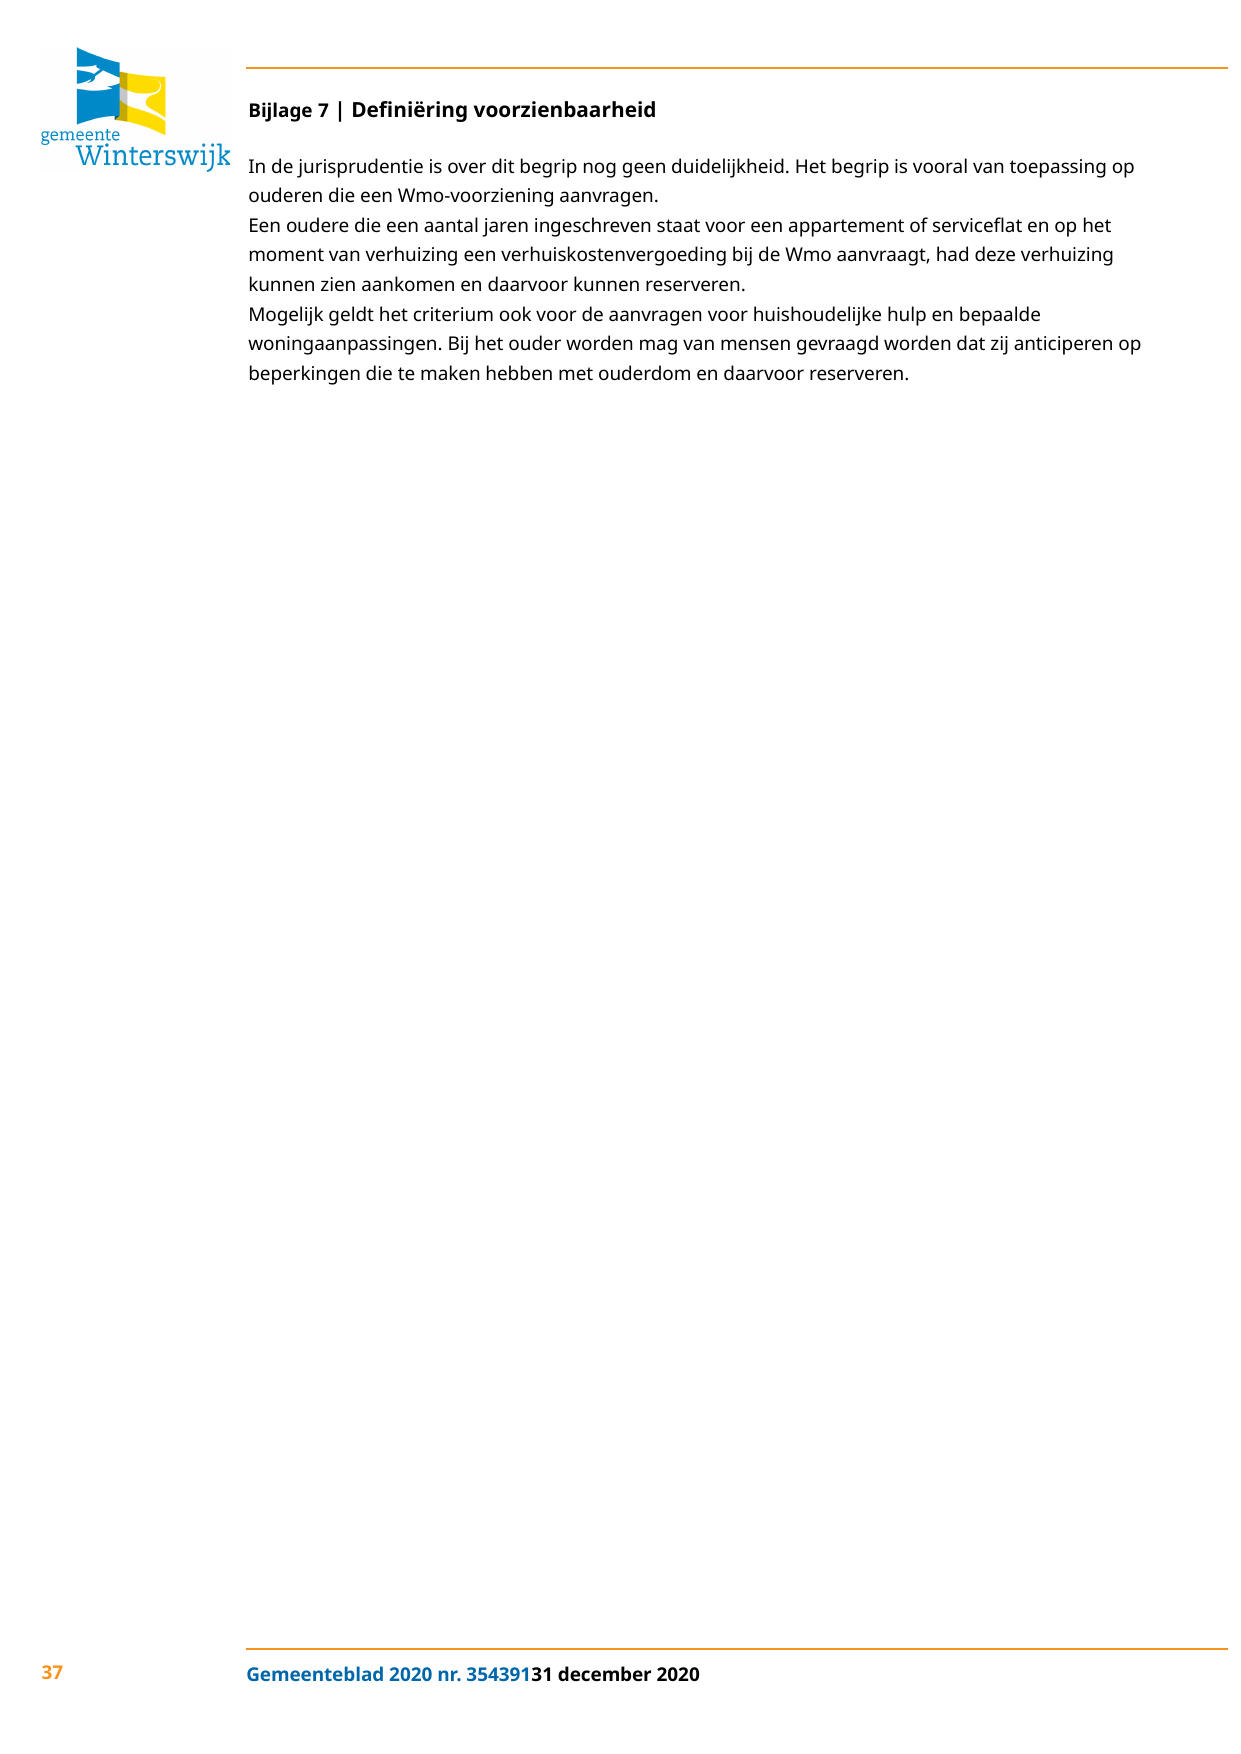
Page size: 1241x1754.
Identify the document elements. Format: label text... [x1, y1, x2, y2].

text Bijlage 7 | Definiëring voorzienbaarheid [248, 95, 1152, 123]
text In de jurisprudentie is over dit begrip nog geen duidelijkheid. Het begrip is vooral van toepassing op ouderen die een Wmo-voorziening aanvragen. [248, 153, 1152, 208]
picture [225, 153, 231, 162]
text Mogelijk geldt het criterium ook voor de aanvragen voor huishoudelijke hulp en bepaalde woningaanpassingen. Bij het ouder worden mag van mensen gevraagd worden dat zij anticiperen op beperkingen die te maken hebben met ouderdom en daarvoor reserveren. [248, 301, 1152, 386]
text Een oudere die een aantal jaren ingeschreven staat voor een appartement of serviceflat en op het moment van verhuizing een verhuiskostenvergoeding bij de Wmo aanvraagt, had deze verhuizing kunnen zien aankomen en daarvoor kunnen reserveren. [248, 212, 1152, 297]
picture [41, 47, 231, 172]
